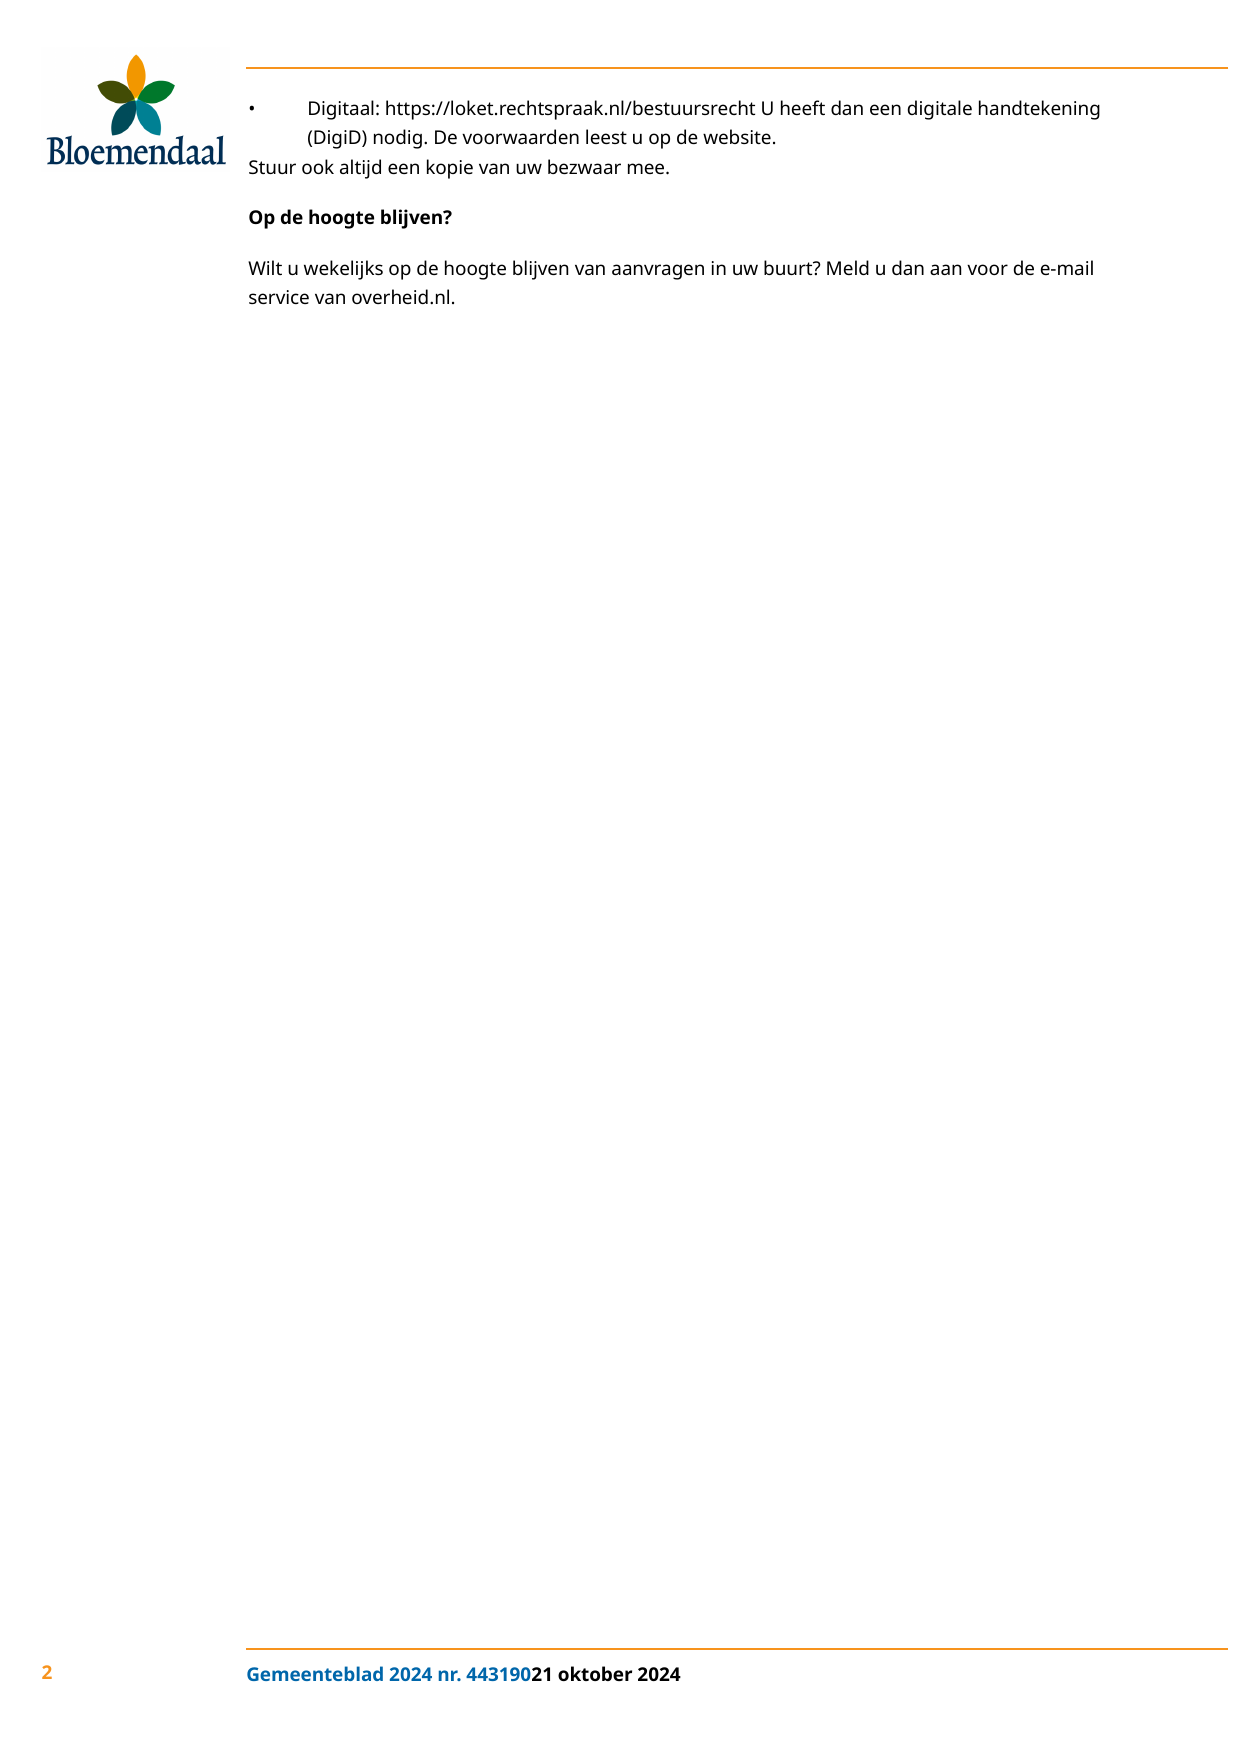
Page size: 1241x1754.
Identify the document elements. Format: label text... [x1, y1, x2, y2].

text Stuur ook altijd een kopie van uw bezwaar mee. [248, 154, 1152, 180]
picture [41, 47, 231, 172]
text Wilt u wekelijks op de hoogte blijven van aanvragen in uw buurt? Meld u dan aan voor de e-mail service van overheid.nl. [248, 255, 1152, 310]
list Digitaal: https://loket.rechtspraak.nl/bestuursrecht U heeft dan een digitale handtekening (DigiD) nodig. De voorwaarden leest u op de website. [248, 95, 1152, 150]
text Op de hoogte blijven? [248, 204, 1152, 230]
